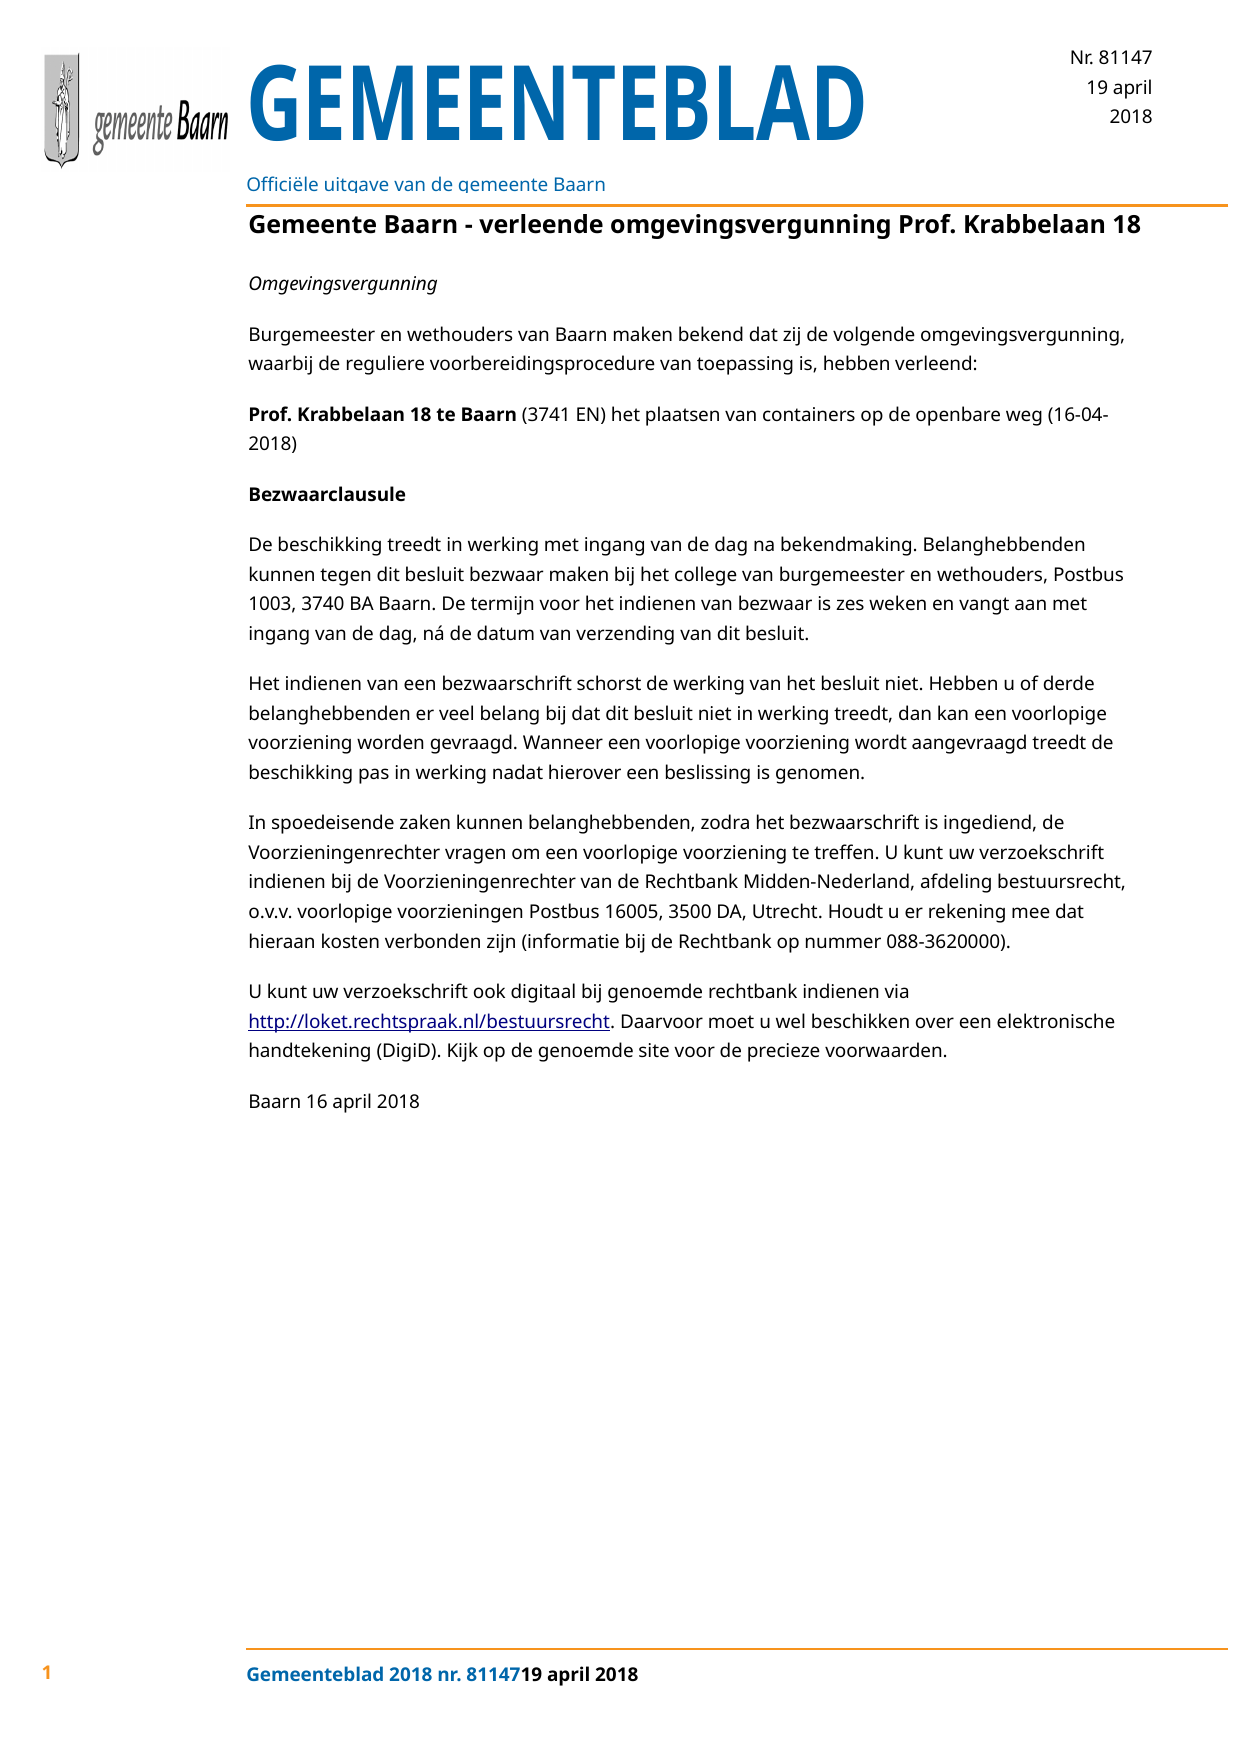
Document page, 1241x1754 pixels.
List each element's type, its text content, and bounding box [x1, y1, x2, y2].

text Gemeente Baarn - verleende omgevingsvergunning Prof. Krabbelaan 18 [248, 207, 1152, 241]
text Bezwaarclausule [248, 481, 1152, 506]
text U kunt uw verzoekschrift ook digitaal bij genoemde rechtbank indienen via http://loket.rechtspraak.nl/bestuursrecht. Daarvoor moet u wel beschikken over een elektronische handtekening (DigiD). Kijk op de genoemde site voor de precieze voorwaarden. [248, 978, 1152, 1063]
text In spoedeisende zaken kunnen belanghebbenden, zodra het bezwaarschrift is ingediend, de Voorzieningenrechter vragen om een voorlopige voorziening te treffen. U kunt uw verzoekschrift indienen bij de Voorzieningenrechter van de Rechtbank Midden-Nederland, afdeling bestuursrecht, o.v.v. voorlopige voorzieningen Postbus 16005, 3500 DA, Utrecht. Houdt u er rekening mee dat hieraan kosten verbonden zijn (informatie bij de Rechtbank op nummer 088-3620000). [248, 809, 1152, 953]
picture [41, 47, 231, 172]
text Prof. Krabbelaan 18 te Baarn (3741 EN) het plaatsen van containers op de openbare weg (16-04-2018) [248, 401, 1152, 456]
text De beschikking treedt in werking met ingang van de dag na bekendmaking. Belanghebbenden kunnen tegen dit besluit bezwaar maken bij het college van burgemeester en wethouders, Postbus 1003, 3740 BA Baarn. De termijn voor het indienen van bezwaar is zes weken en vangt aan met ingang van de dag, ná de datum van verzending van dit besluit. [248, 531, 1152, 646]
text Burgemeester en wethouders van Baarn maken bekend dat zij de volgende omgevingsvergunning, waarbij de reguliere voorbereidingsprocedure van toepassing is, hebben verleend: [248, 321, 1152, 376]
text Baarn 16 april 2018 [248, 1088, 1152, 1113]
text Het indienen van een bezwaarschrift schorst de werking van het besluit niet. Hebben u of derde belanghebbenden er veel belang bij dat dit besluit niet in werking treedt, dan kan een voorlopige voorziening worden gevraagd. Wanneer een voorlopige voorziening wordt aangevraagd treedt de beschikking pas in werking nadat hierover een beslissing is genomen. [248, 670, 1152, 785]
text Omgevingsvergunning [248, 270, 1152, 296]
